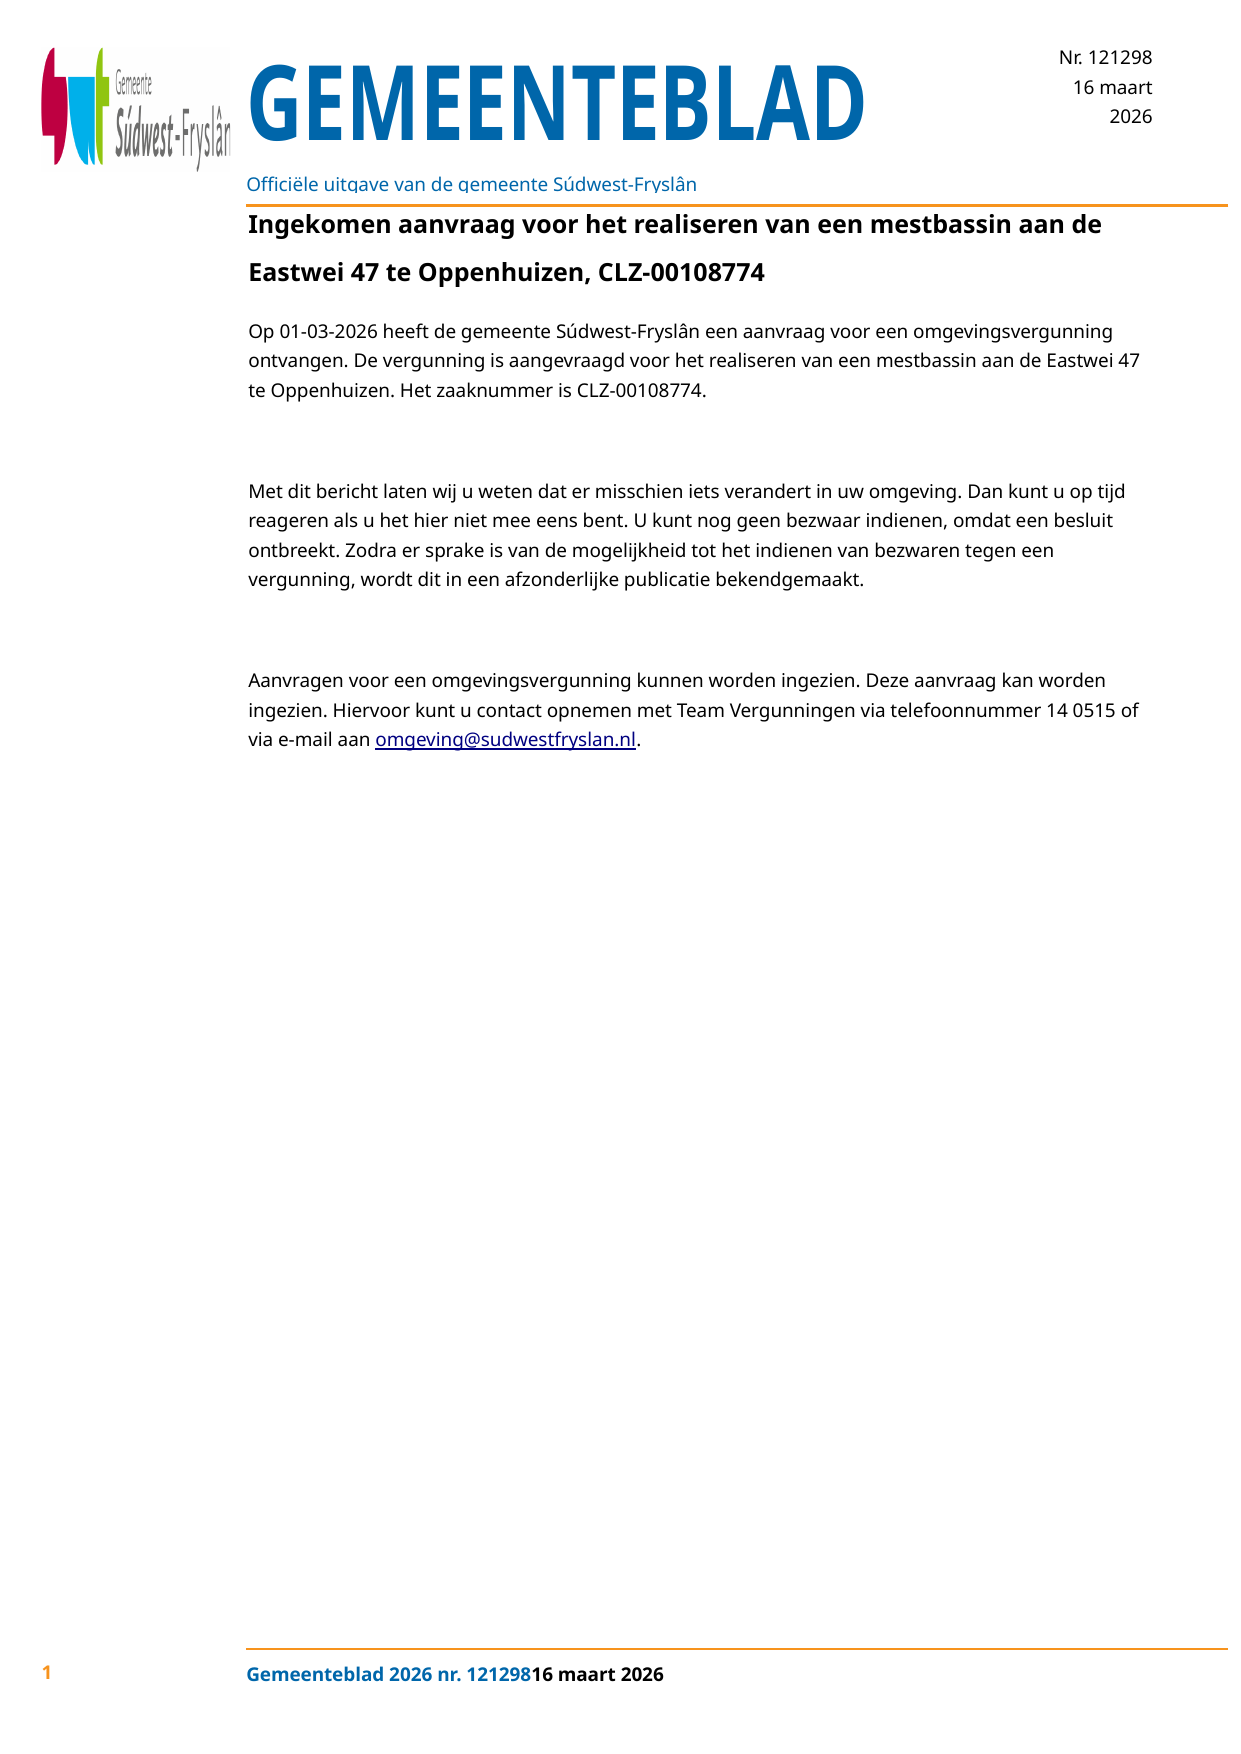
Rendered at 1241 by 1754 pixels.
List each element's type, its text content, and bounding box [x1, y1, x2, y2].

text Aanvragen voor een omgevingsvergunning kunnen worden ingezien. Deze aanvraag kan worden ingezien. Hiervoor kunt u contact opnemen met Team Vergunningen via telefoonnummer 14 0515 of via e-mail aan omgeving@sudwestfryslan.nl. [248, 667, 1152, 752]
text Ingekomen aanvraag voor het realiseren van een mestbassin aan de Eastwei 47 te Oppenhuizen, CLZ-00108774 [248, 207, 1152, 288]
text Met dit bericht laten wij u weten dat er misschien iets verandert in uw omgeving. Dan kunt u op tijd reageren als u het hier niet mee eens bent. U kunt nog geen bezwaar indienen, omdat een besluit ontbreekt. Zodra er sprake is van de mogelijkheid tot het indienen van bezwaren tegen een vergunning, wordt dit in een afzonderlijke publicatie bekendgemaakt. [248, 478, 1152, 592]
text Op 01-03-2026 heeft de gemeente Súdwest-Fryslân een aanvraag voor een omgevingsvergunning ontvangen. De vergunning is aangevraagd voor het realiseren van een mestbassin aan de Eastwei 47 te Oppenhuizen. Het zaaknummer is CLZ-00108774. [248, 318, 1152, 403]
picture [41, 47, 231, 172]
